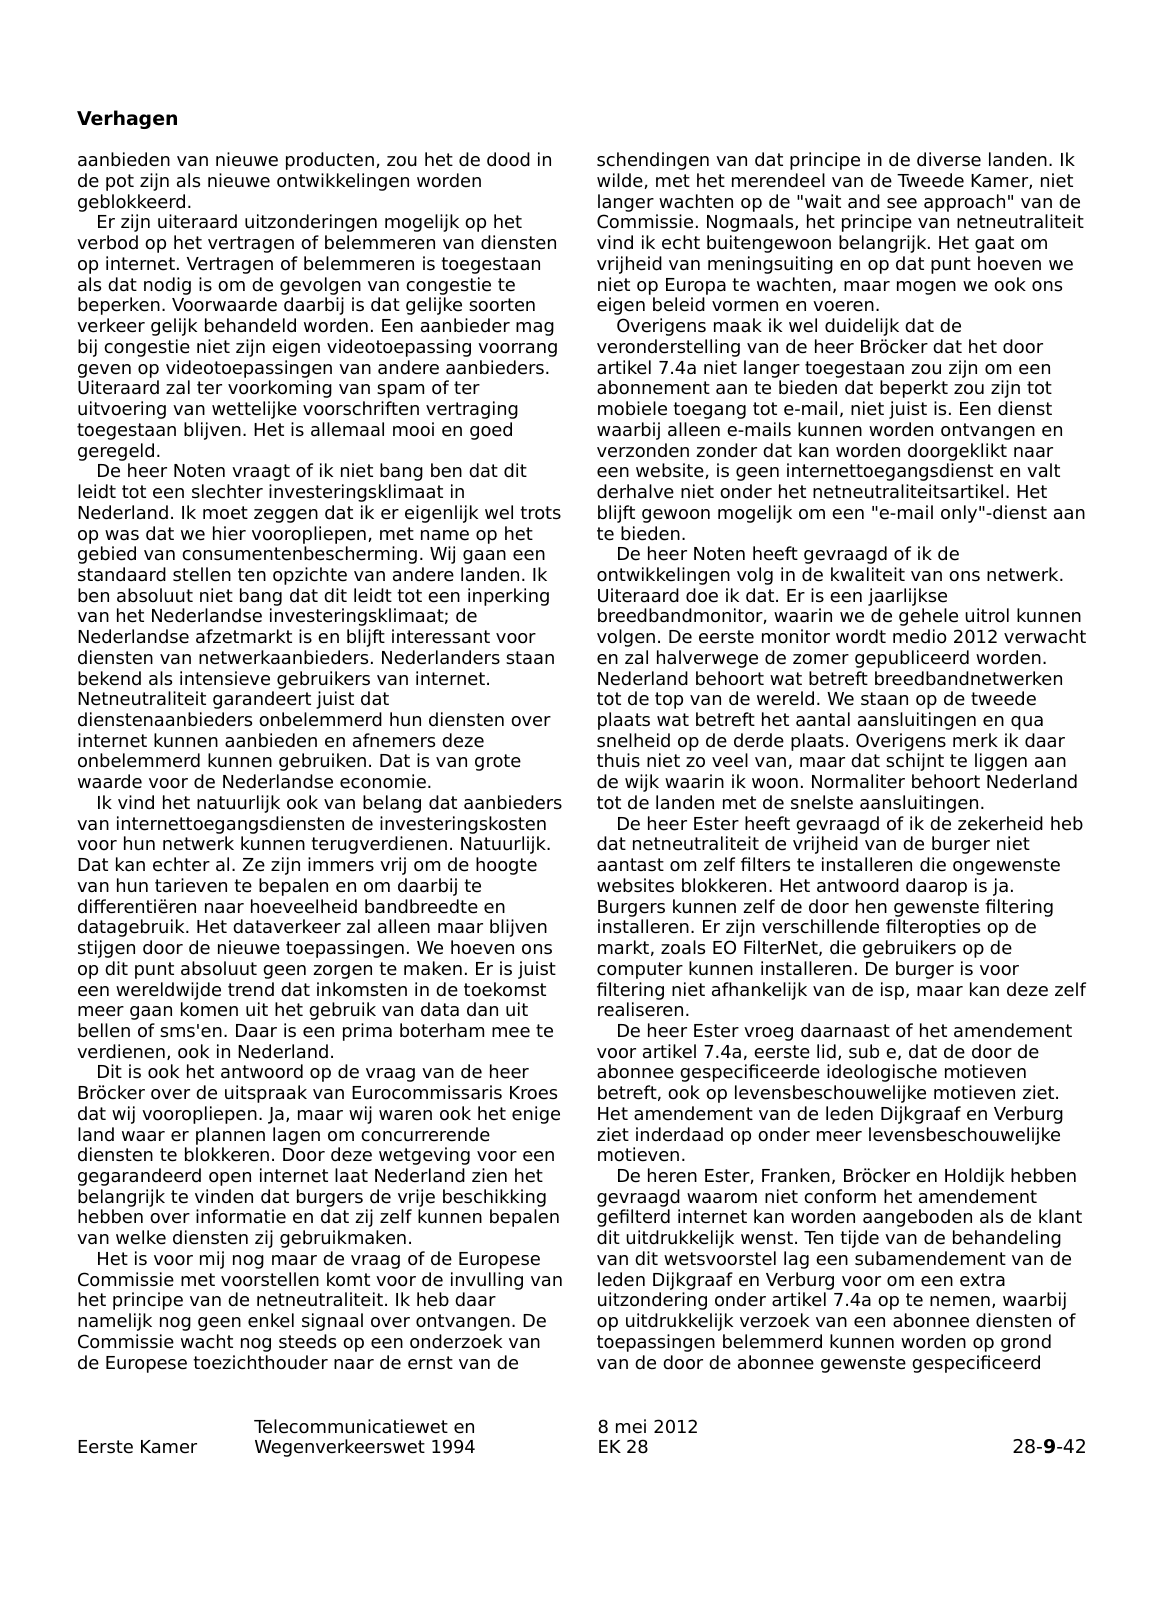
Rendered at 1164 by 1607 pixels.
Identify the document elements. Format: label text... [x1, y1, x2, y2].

text schendingen van dat principe in de diverse landen. Ik wilde, met het merendeel van de Tweede Kamer, niet langer wachten op de "wait and see approach" van de Commissie. Nogmaals, het principe van netneutraliteit vind ik echt buitengewoon belangrijk. Het gaat om vrijheid van meningsuiting en op dat punt hoeven we niet op Europa te wachten, maar mogen we ook ons eigen beleid vormen en voeren. [596, 150, 1087, 316]
text Overigens maak ik wel duidelijk dat de veronderstelling van de heer Bröcker dat het door artikel 7.4a niet langer toegestaan zou zijn om een abonnement aan te bieden dat beperkt zou zijn tot mobiele toegang tot e-mail, niet juist is. Een dienst waarbij alleen e-mails kunnen worden ontvangen en verzonden zonder dat kan worden doorgeklikt naar een website, is geen internettoegangsdienst en valt derhalve niet onder het netneutraliteitsartikel. Het blijft gewoon mogelijk om een "e-mail only"-dienst aan te bieden. [596, 316, 1087, 544]
text Het is voor mij nog maar de vraag of de Europese Commissie met voorstellen komt voor de invulling van het principe van de netneutraliteit. Ik heb daar namelijk nog geen enkel signaal over ontvangen. De Commissie wacht nog steeds op een onderzoek van de Europese toezichthouder naar de ernst van de [77, 1249, 567, 1373]
text De heren Ester, Franken, Bröcker en Holdijk hebben gevraagd waarom niet conform het amendement gefilterd internet kan worden aangeboden als de klant dit uitdrukkelijk wenst. Ten tijde van de behandeling van dit wetsvoorstel lag een subamendement van de leden Dijkgraaf en Verburg voor om een extra uitzondering onder artikel 7.4a op te nemen, waarbij op uitdrukkelijk verzoek van een abonnee diensten of toepassingen belemmerd kunnen worden op grond van de door de abonnee gewenste gespecificeerd [596, 1166, 1087, 1373]
text aanbieden van nieuwe producten, zou het de dood in de pot zijn als nieuwe ontwikkelingen worden geblokkeerd. [77, 150, 567, 212]
text Er zijn uiteraard uitzonderingen mogelijk op het verbod op het vertragen of belemmeren van diensten op internet. Vertragen of belemmeren is toegestaan als dat nodig is om de gevolgen van congestie te beperken. Voorwaarde daarbij is dat gelijke soorten verkeer gelijk behandeld worden. Een aanbieder mag bij congestie niet zijn eigen videotoepassing voorrang geven op videotoepassingen van andere aanbieders. Uiteraard zal ter voorkoming van spam of ter uitvoering van wettelijke voorschriften vertraging toegestaan blijven. Het is allemaal mooi en goed geregeld. [77, 212, 567, 461]
text Dit is ook het antwoord op de vraag van de heer Bröcker over de uitspraak van Eurocommissaris Kroes dat wij vooropliepen. Ja, maar wij waren ook het enige land waar er plannen lagen om concurrerende diensten te blokkeren. Door deze wetgeving voor een gegarandeerd open internet laat Nederland zien het belangrijk te vinden dat burgers de vrije beschikking hebben over informatie en dat zij zelf kunnen bepalen van welke diensten zij gebruikmaken. [77, 1062, 567, 1249]
text De heer Noten vraagt of ik niet bang ben dat dit leidt tot een slechter investeringsklimaat in Nederland. Ik moet zeggen dat ik er eigenlijk wel trots op was dat we hier vooropliepen, met name op het gebied van consumentenbescherming. Wij gaan een standaard stellen ten opzichte van andere landen. Ik ben absoluut niet bang dat dit leidt tot een inperking van het Nederlandse investeringsklimaat; de Nederlandse afzetmarkt is en blijft interessant voor diensten van netwerkaanbieders. Nederlanders staan bekend als intensieve gebruikers van internet. Netneutraliteit garandeert juist dat dienstenaanbieders onbelemmerd hun diensten over internet kunnen aanbieden en afnemers deze onbelemmerd kunnen gebruiken. Dat is van grote waarde voor de Nederlandse economie. [77, 461, 567, 793]
text Ik vind het natuurlijk ook van belang dat aanbieders van internettoegangsdiensten de investeringskosten voor hun netwerk kunnen terugverdienen. Natuurlijk. Dat kan echter al. Ze zijn immers vrij om de hoogte van hun tarieven te bepalen en om daarbij te differentiëren naar hoeveelheid bandbreedte en datagebruik. Het dataverkeer zal alleen maar blijven stijgen door de nieuwe toepassingen. We hoeven ons op dit punt absoluut geen zorgen te maken. Er is juist een wereldwijde trend dat inkomsten in de toekomst meer gaan komen uit het gebruik van data dan uit bellen of sms'en. Daar is een prima boterham mee te verdienen, ook in Nederland. [77, 793, 567, 1062]
text De heer Ester heeft gevraagd of ik de zekerheid heb dat netneutraliteit de vrijheid van de burger niet aantast om zelf filters te installeren die ongewenste websites blokkeren. Het antwoord daarop is ja. Burgers kunnen zelf de door hen gewenste filtering installeren. Er zijn verschillende filteropties op de markt, zoals EO FilterNet, die gebruikers op de computer kunnen installeren. De burger is voor filtering niet afhankelijk van de isp, maar kan deze zelf realiseren. [596, 813, 1087, 1021]
text De heer Ester vroeg daarnaast of het amendement voor artikel 7.4a, eerste lid, sub e, dat de door de abonnee gespecificeerde ideologische motieven betreft, ook op levensbeschouwelijke motieven ziet. Het amendement van de leden Dijkgraaf en Verburg ziet inderdaad op onder meer levensbeschouwelijke motieven. [596, 1021, 1087, 1166]
text De heer Noten heeft gevraagd of ik de ontwikkelingen volg in de kwaliteit van ons netwerk. Uiteraard doe ik dat. Er is een jaarlijkse breedbandmonitor, waarin we de gehele uitrol kunnen volgen. De eerste monitor wordt medio 2012 verwacht en zal halverwege de zomer gepubliceerd worden. Nederland behoort wat betreft breedbandnetwerken tot de top van de wereld. We staan op de tweede plaats wat betreft het aantal aansluitingen en qua snelheid op de derde plaats. Overigens merk ik daar thuis niet zo veel van, maar dat schijnt te liggen aan de wijk waarin ik woon. Normaliter behoort Nederland tot de landen met de snelste aansluitingen. [596, 544, 1087, 813]
